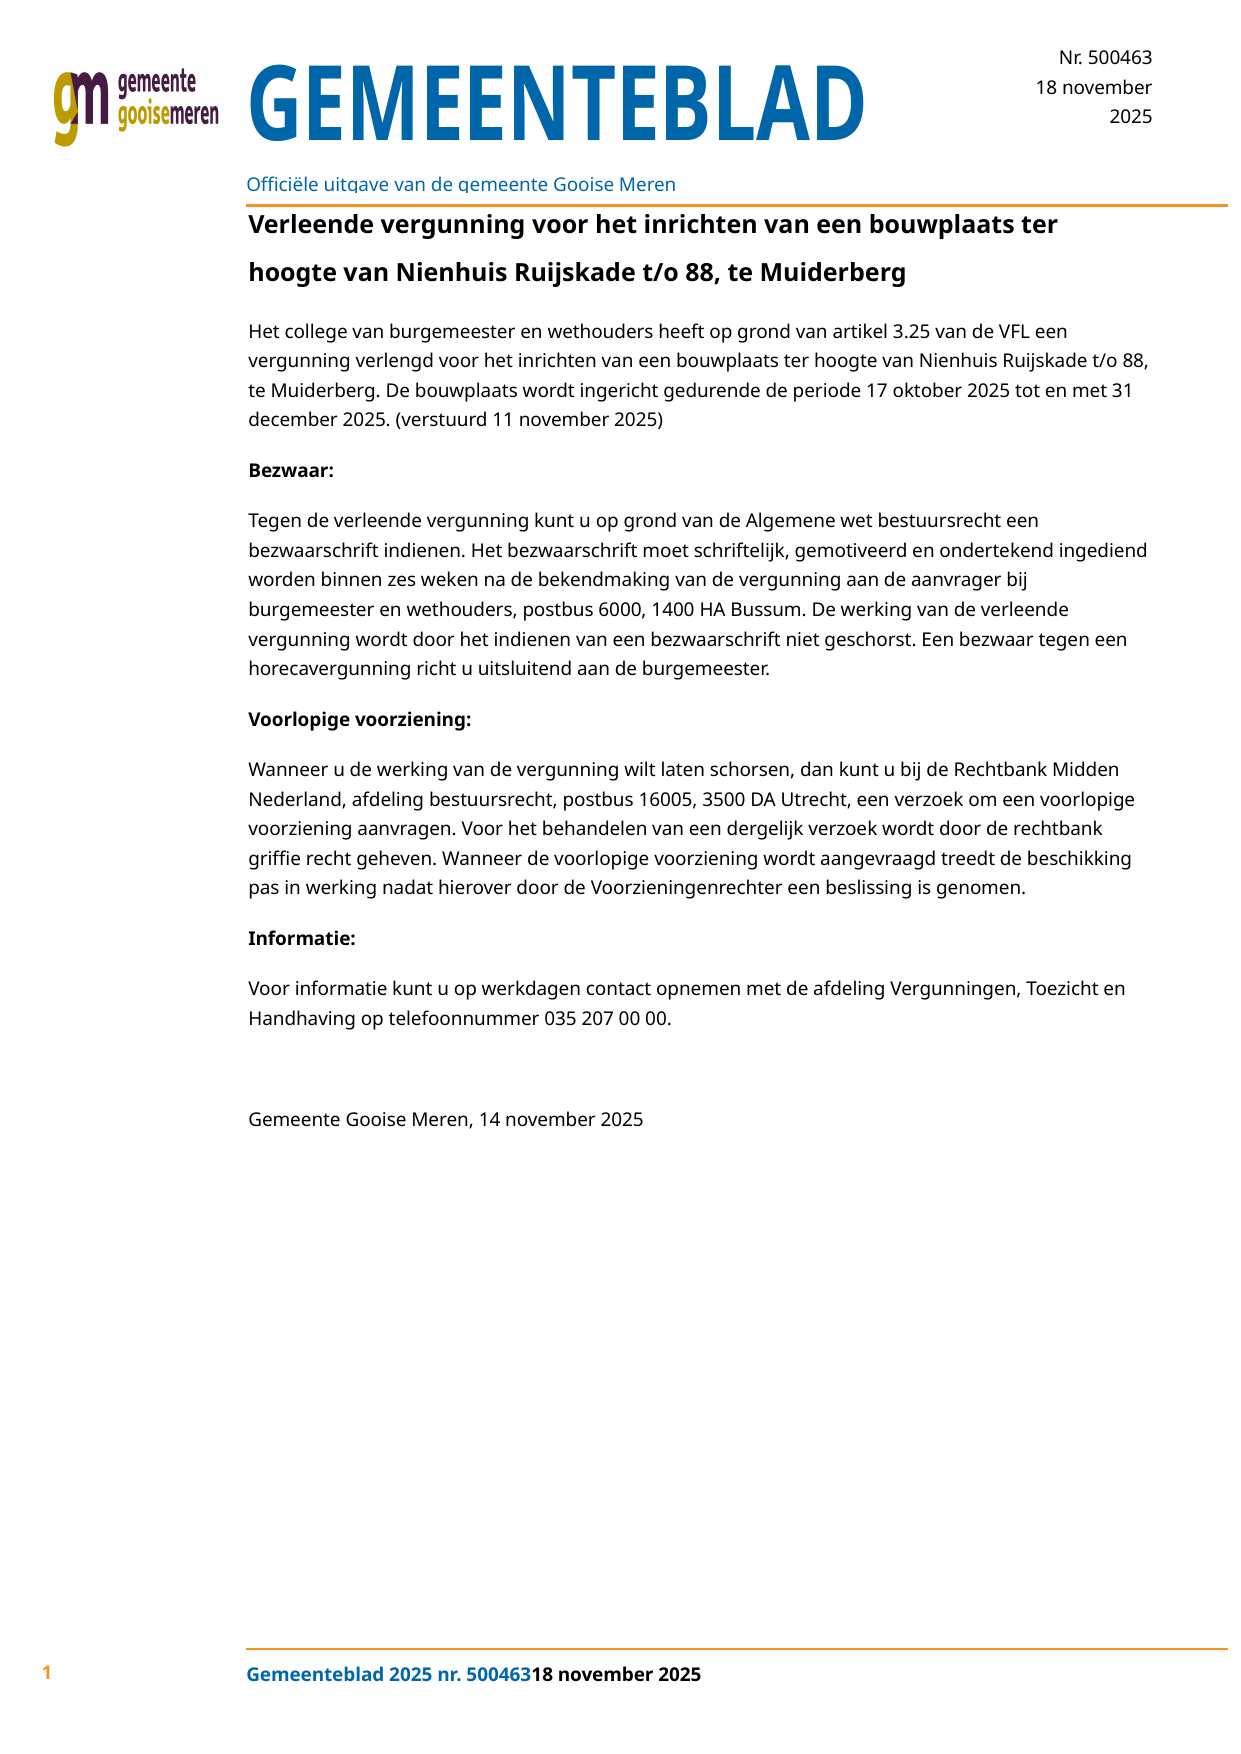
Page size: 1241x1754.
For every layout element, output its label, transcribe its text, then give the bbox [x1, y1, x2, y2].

text Informatie: [248, 925, 1152, 951]
text Wanneer u de werking van de vergunning wilt laten schorsen, dan kunt u bij de Rechtbank Midden Nederland, afdeling bestuursrecht, postbus 16005, 3500 DA Utrecht, een verzoek om een voorlopige voorziening aanvragen. Voor het behandelen van een dergelijk verzoek wordt door de rechtbank griffie recht geheven. Wanneer de voorlopige voorziening wordt aangevraagd treedt de beschikking pas in werking nadat hierover door de Voorzieningenrechter een beslissing is genomen. [248, 756, 1152, 900]
text Verleende vergunning voor het inrichten van een bouwplaats ter hoogte van Nienhuis Ruijskade t/o 88, te Muiderberg [248, 207, 1152, 288]
text Tegen de verleende vergunning kunt u op grond van de Algemene wet bestuursrecht een bezwaarschrift indienen. Het bezwaarschrift moet schriftelijk, gemotiveerd en ondertekend ingediend worden binnen zes weken na de bekendmaking van de vergunning aan de aanvrager bij burgemeester en wethouders, postbus 6000, 1400 HA Bussum. De werking van de verleende vergunning wordt door het indienen van een bezwaarschrift niet geschorst. Een bezwaar tegen een horecavergunning richt u uitsluitend aan de burgemeester. [248, 507, 1152, 681]
text Voorlopige voorziening: [248, 706, 1152, 732]
text Voor informatie kunt u op werkdagen contact opnemen met de afdeling Vergunningen, Toezicht en Handhaving op telefoonnummer 035 207 00 00. [248, 975, 1152, 1031]
text Gemeente Gooise Meren, 14 november 2025 [248, 1106, 1152, 1132]
text Het college van burgemeester en wethouders heeft op grond van artikel 3.25 van de VFL een vergunning verlengd voor het inrichten van een bouwplaats ter hoogte van Nienhuis Ruijskade t/o 88, te Muiderberg. De bouwplaats wordt ingericht gedurende de periode 17 oktober 2025 tot en met 31 december 2025. (verstuurd 11 november 2025) [248, 318, 1152, 432]
text Bezwaar: [248, 457, 1152, 483]
picture [41, 47, 231, 172]
